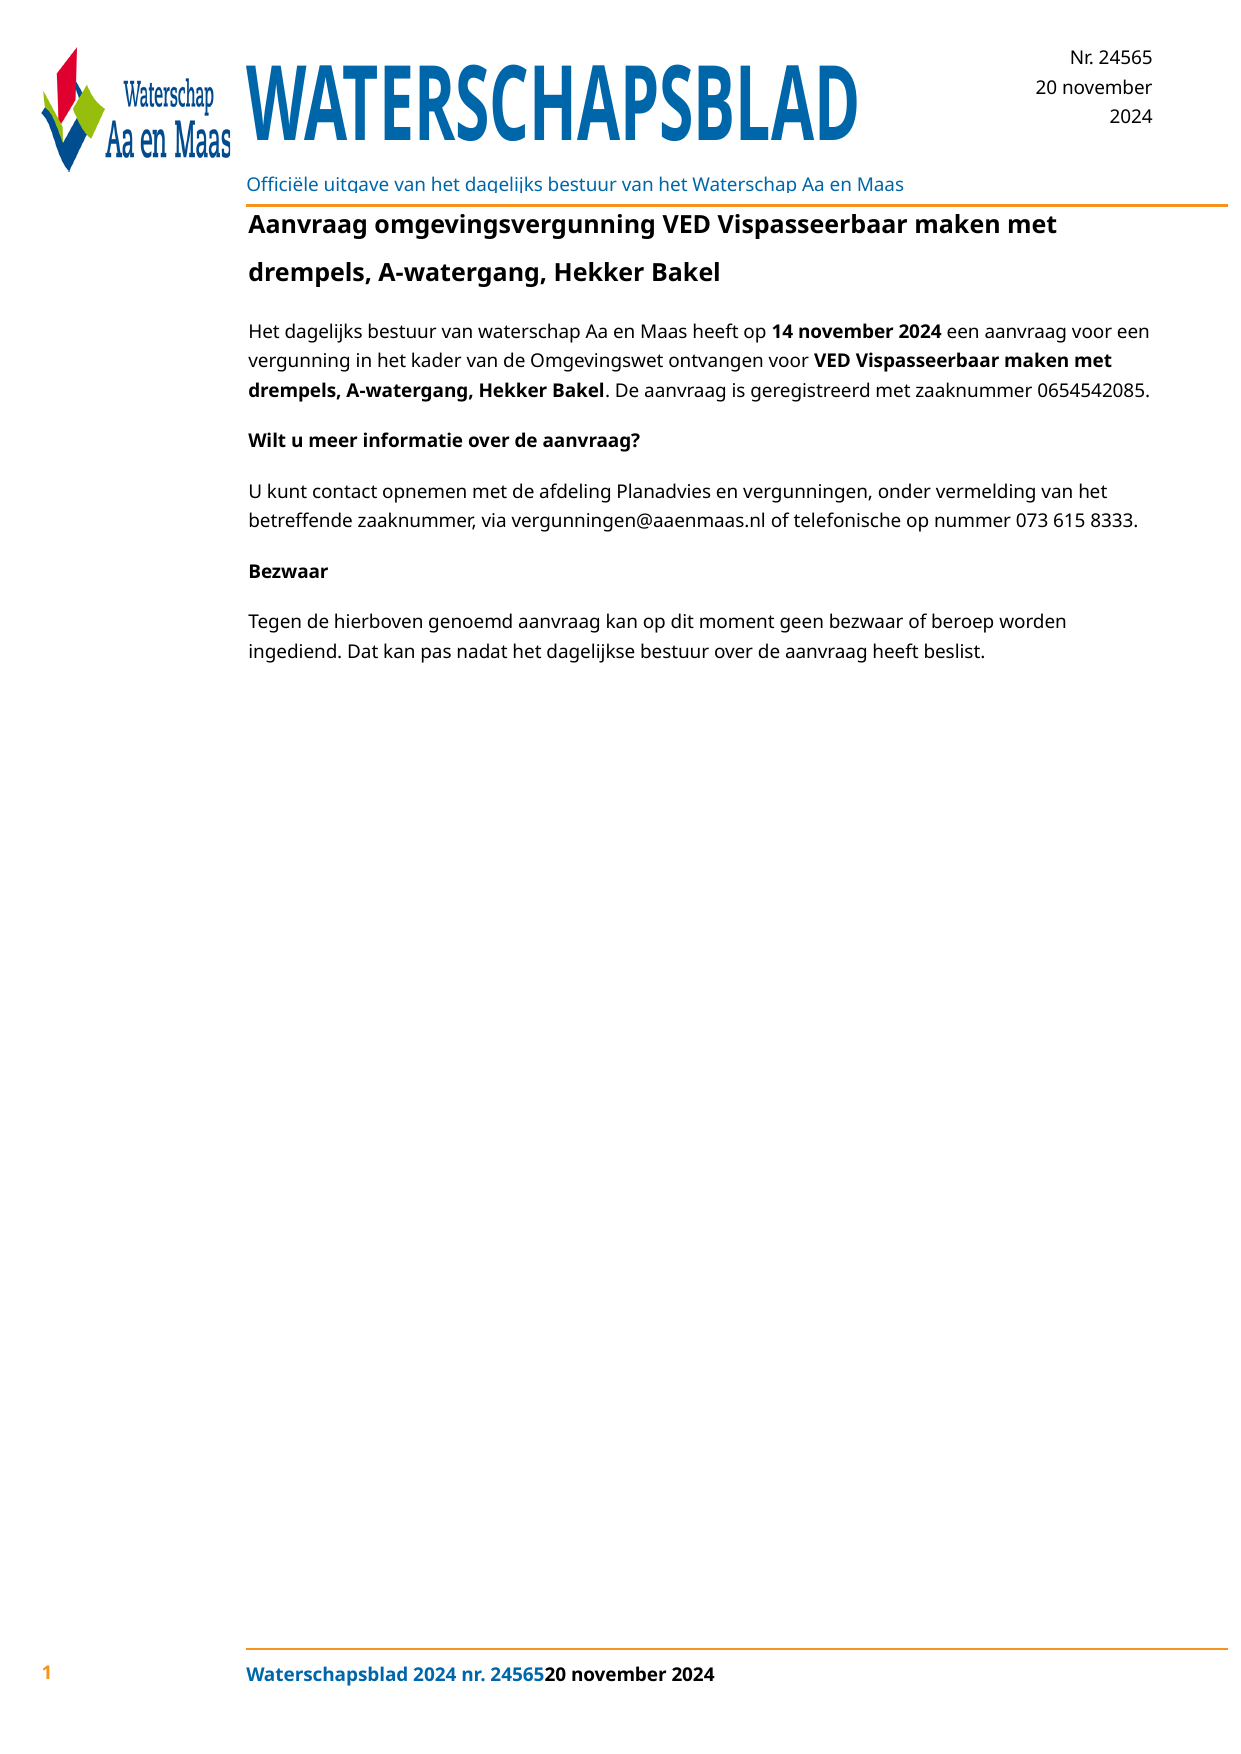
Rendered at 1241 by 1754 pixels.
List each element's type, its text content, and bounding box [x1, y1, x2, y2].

text Tegen de hierboven genoemd aanvraag kan op dit moment geen bezwaar of beroep worden ingediend. Dat kan pas nadat het dagelijkse bestuur over de aanvraag heeft beslist. [248, 608, 1152, 664]
picture [41, 47, 231, 172]
text Wilt u meer informatie over de aanvraag? [248, 427, 1152, 453]
text Bezwaar [248, 558, 1152, 584]
text Aanvraag omgevingsvergunning VED Vispasseerbaar maken met drempels, A-watergang, Hekker Bakel [248, 207, 1152, 288]
text U kunt contact opnemen met de afdeling Planadvies en vergunningen, onder vermelding van het betreffende zaaknummer, via vergunningen@aaenmaas.nl of telefonische op nummer 073 615 8333. [248, 478, 1152, 533]
text Het dagelijks bestuur van waterschap Aa en Maas heeft op 14 november 2024 een aanvraag voor een vergunning in het kader van de Omgevingswet ontvangen voor VED Vispasseerbaar maken met drempels, A-watergang, Hekker Bakel. De aanvraag is geregistreerd met zaaknummer 0654542085. [248, 318, 1152, 403]
